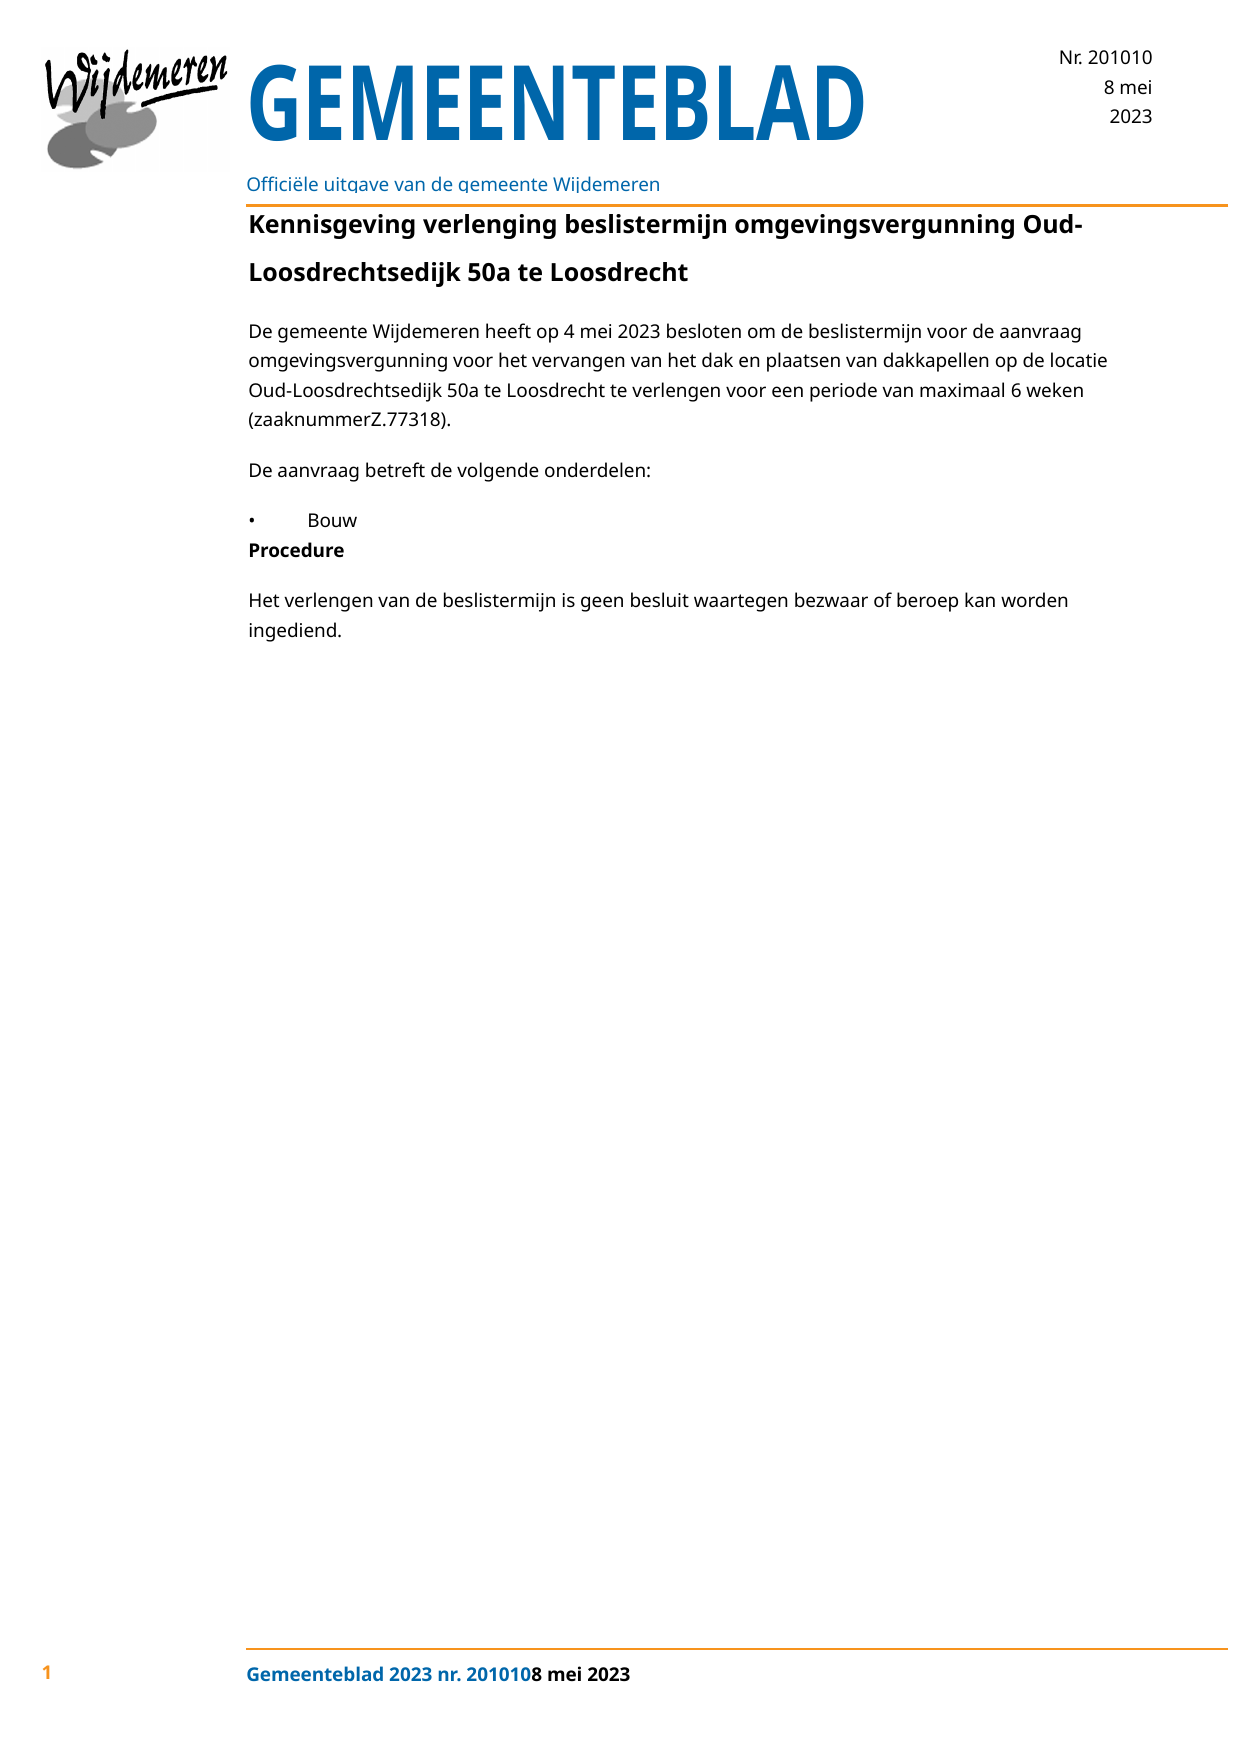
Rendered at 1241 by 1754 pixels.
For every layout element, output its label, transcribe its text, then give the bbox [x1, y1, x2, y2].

picture [41, 47, 231, 172]
text Procedure [248, 537, 1152, 563]
text De aanvraag betreft de volgende onderdelen: [248, 457, 1152, 483]
list Bouw [248, 507, 1152, 533]
text Het verlengen van de beslistermijn is geen besluit waartegen bezwaar of beroep kan worden ingediend. [248, 587, 1152, 643]
text De gemeente Wijdemeren heeft op 4 mei 2023 besloten om de beslistermijn voor de aanvraag omgevingsvergunning voor het vervangen van het dak en plaatsen van dakkapellen op de locatie Oud-Loosdrechtsedijk 50a te Loosdrecht te verlengen voor een periode van maximaal 6 weken (zaaknummerZ.77318). [248, 318, 1152, 432]
text Kennisgeving verlenging beslistermijn omgevingsvergunning Oud-Loosdrechtsedijk 50a te Loosdrecht [248, 207, 1152, 288]
